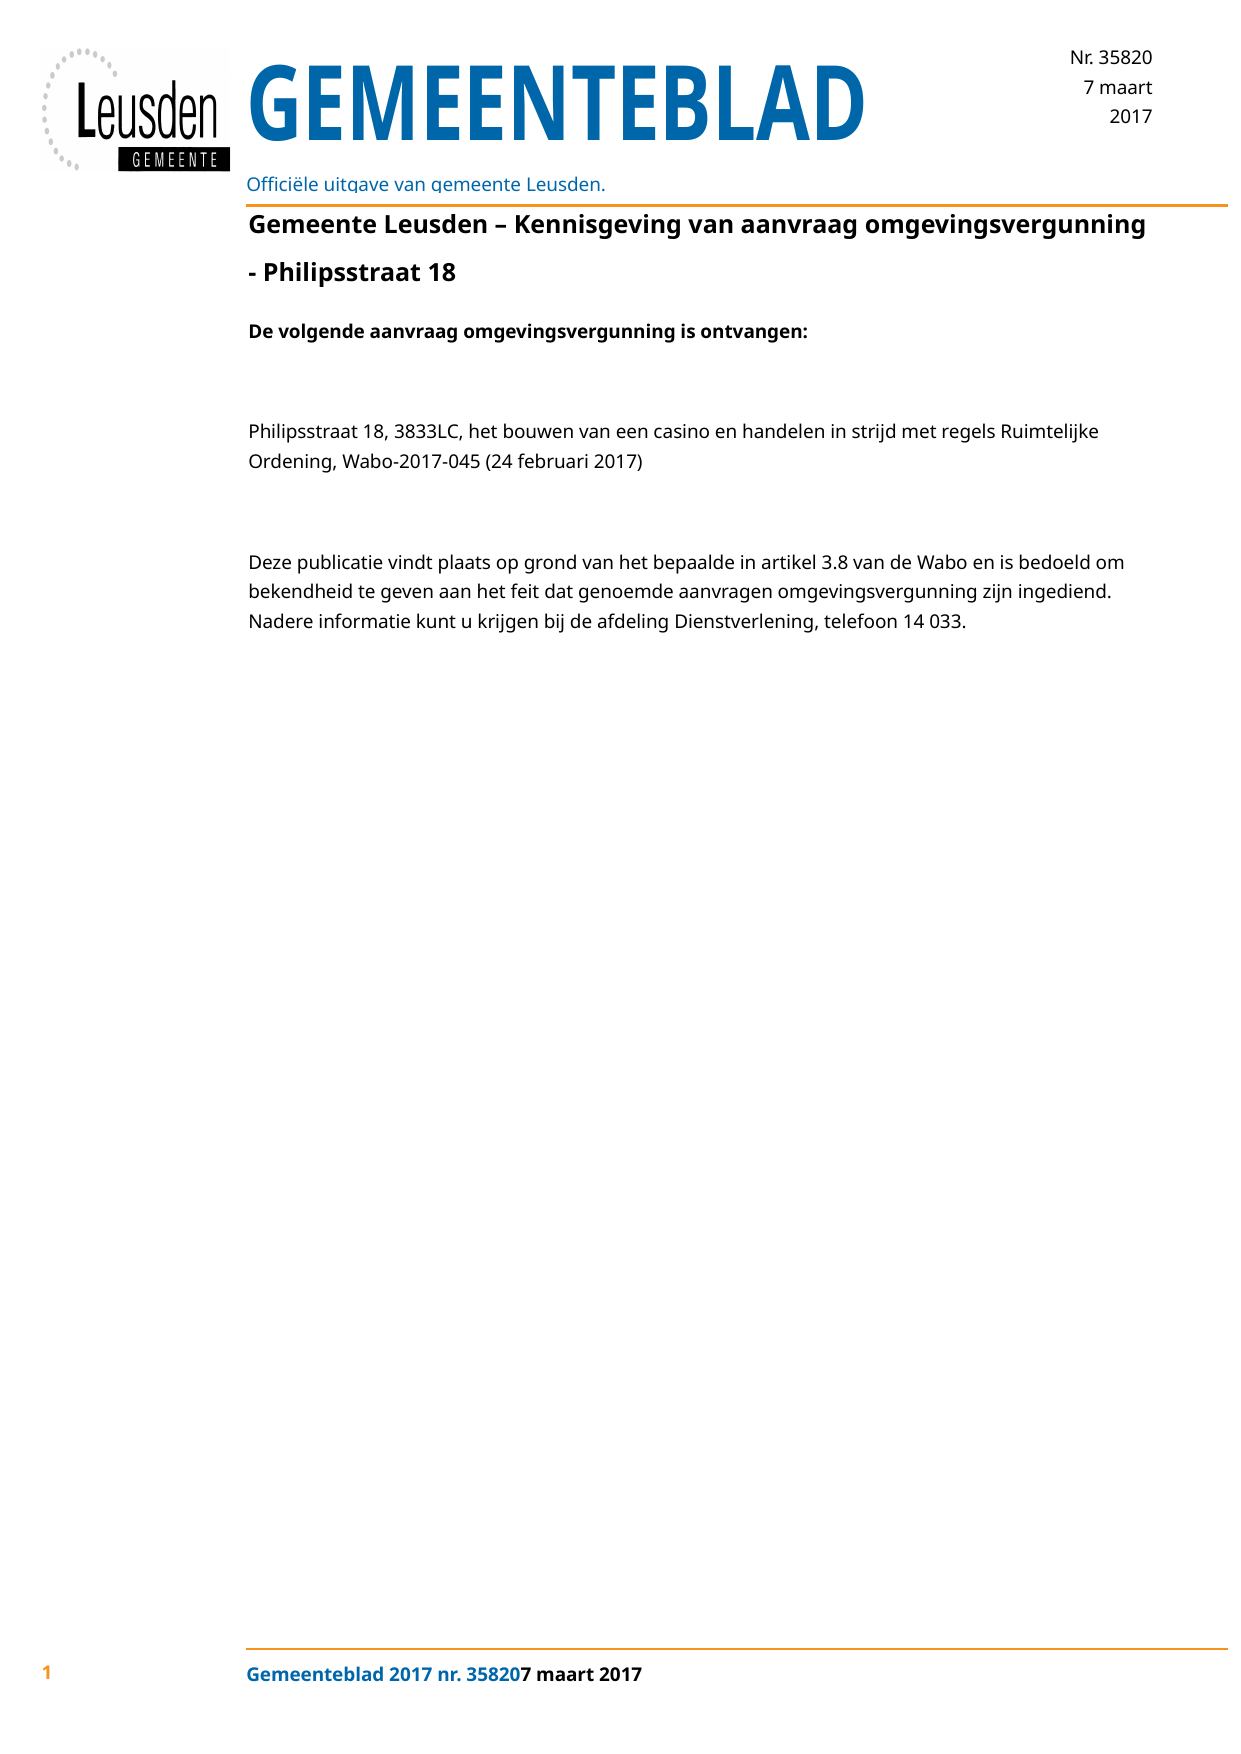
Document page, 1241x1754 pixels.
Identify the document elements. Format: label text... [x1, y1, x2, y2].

text Deze publicatie vindt plaats op grond van het bepaalde in artikel 3.8 van de Wabo en is bedoeld om bekendheid te geven aan het feit dat genoemde aanvragen omgevingsvergunning zijn ingediend. Nadere informatie kunt u krijgen bij de afdeling Dienstverlening, telefoon 14 033. [248, 549, 1152, 634]
text Philipsstraat 18, 3833LC, het bouwen van een casino en handelen in strijd met regels Ruimtelijke Ordening, Wabo-2017-045 (24 februari 2017) [248, 419, 1152, 474]
text Gemeente Leusden – Kennisgeving van aanvraag omgevingsvergunning - Philipsstraat 18 [248, 207, 1152, 288]
picture [41, 47, 231, 172]
text De volgende aanvraag omgevingsvergunning is ontvangen: [248, 318, 1152, 344]
